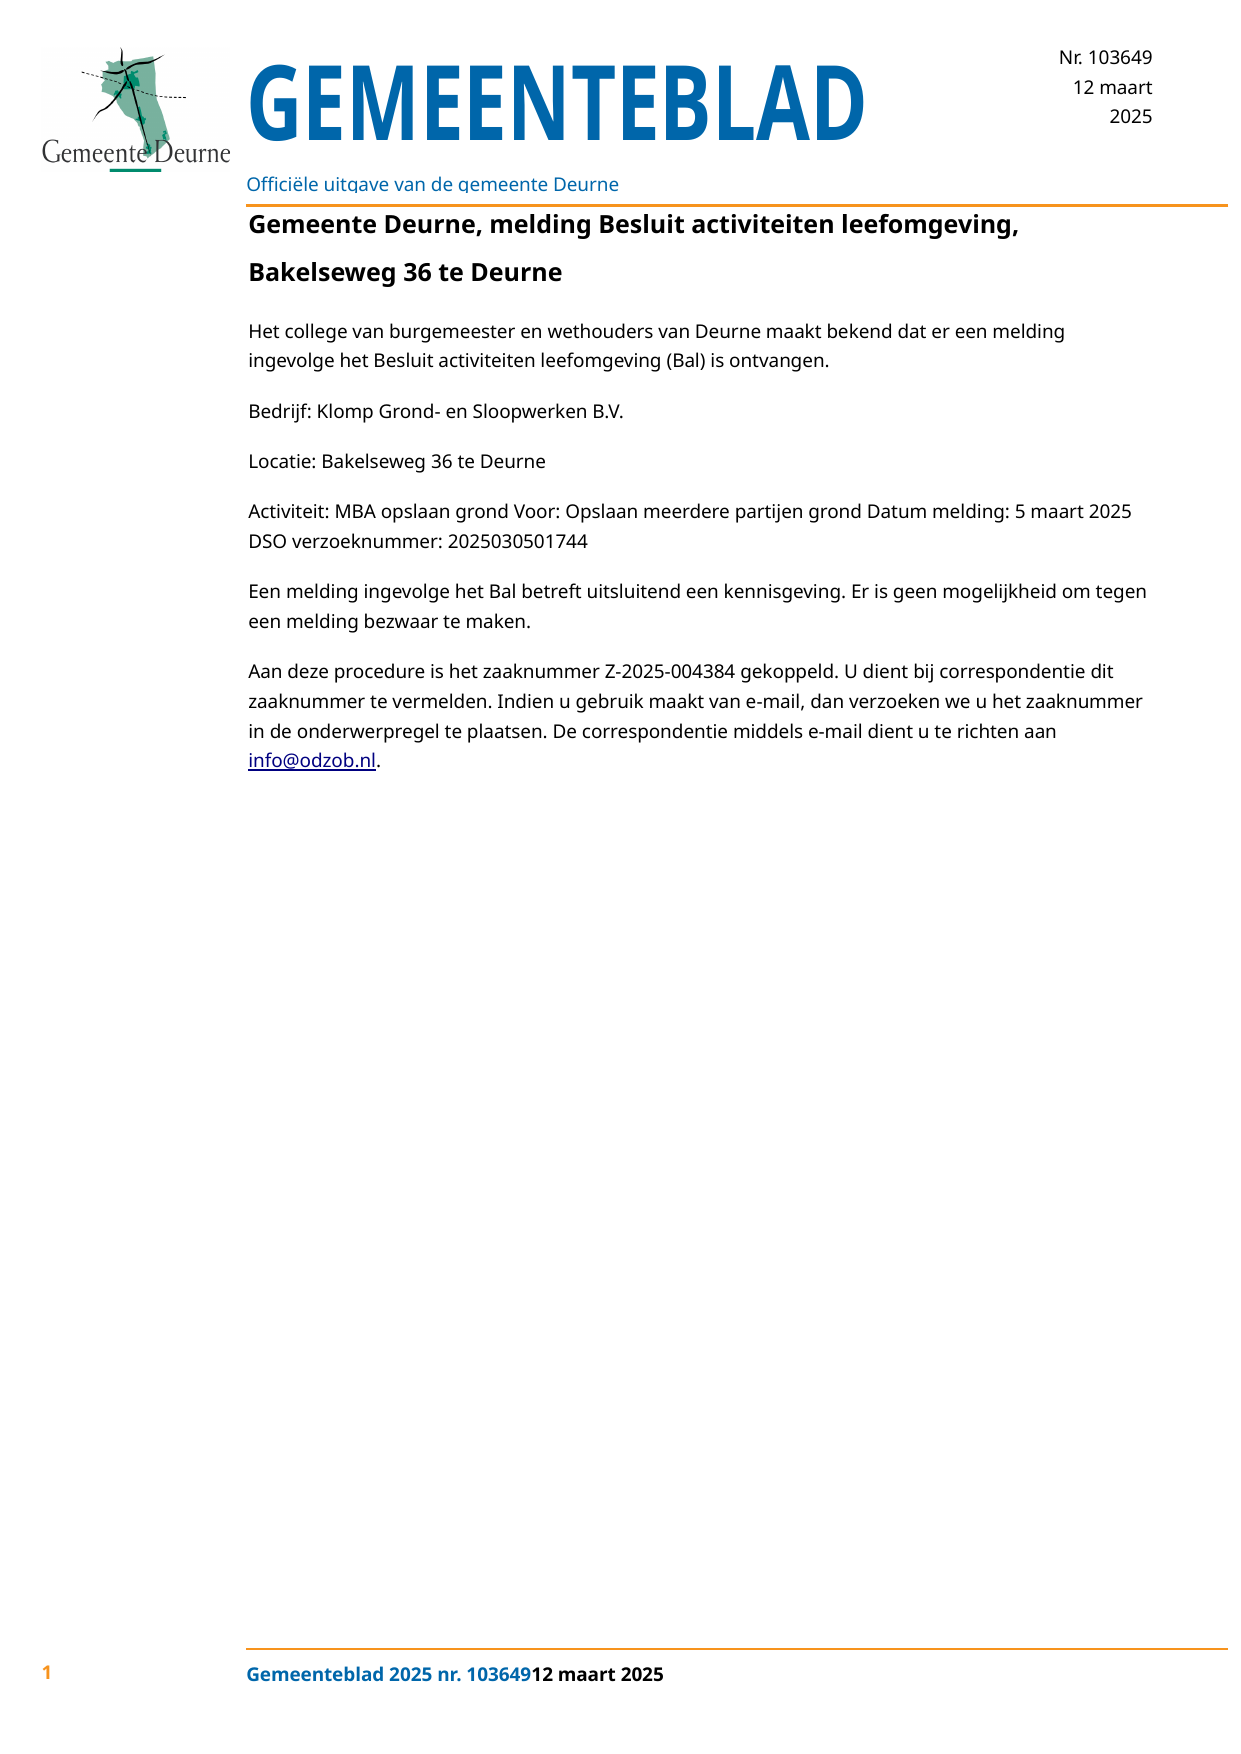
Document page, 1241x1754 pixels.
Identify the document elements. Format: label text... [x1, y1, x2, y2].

text Het college van burgemeester en wethouders van Deurne maakt bekend dat er een melding ingevolge het Besluit activiteiten leefomgeving (Bal) is ontvangen. [248, 318, 1152, 373]
text Activiteit: MBA opslaan grond Voor: Opslaan meerdere partijen grond Datum melding: 5 maart 2025 DSO verzoeknummer: 2025030501744 [248, 499, 1152, 554]
text Een melding ingevolge het Bal betreft uitsluitend een kennisgeving. Er is geen mogelijkheid om tegen een melding bezwaar te maken. [248, 579, 1152, 634]
text Aan deze procedure is het zaaknummer Z-2025-004384 gekoppeld. U dient bij correspondentie dit zaaknummer te vermelden. Indien u gebruik maakt van e-mail, dan verzoeken we u het zaaknummer in de onderwerpregel te plaatsen. De correspondentie middels e-mail dient u te richten aan info@odzob.nl. [248, 659, 1152, 773]
text Locatie: Bakelseweg 36​ te Deurne [248, 448, 1152, 474]
text Gemeente Deurne, melding Besluit activiteiten leefomgeving, Bakelseweg 36​ te Deurne [248, 207, 1152, 288]
text Bedrijf: Klomp Grond- en Sloopwerken B.V. [248, 398, 1152, 424]
picture [41, 47, 231, 172]
